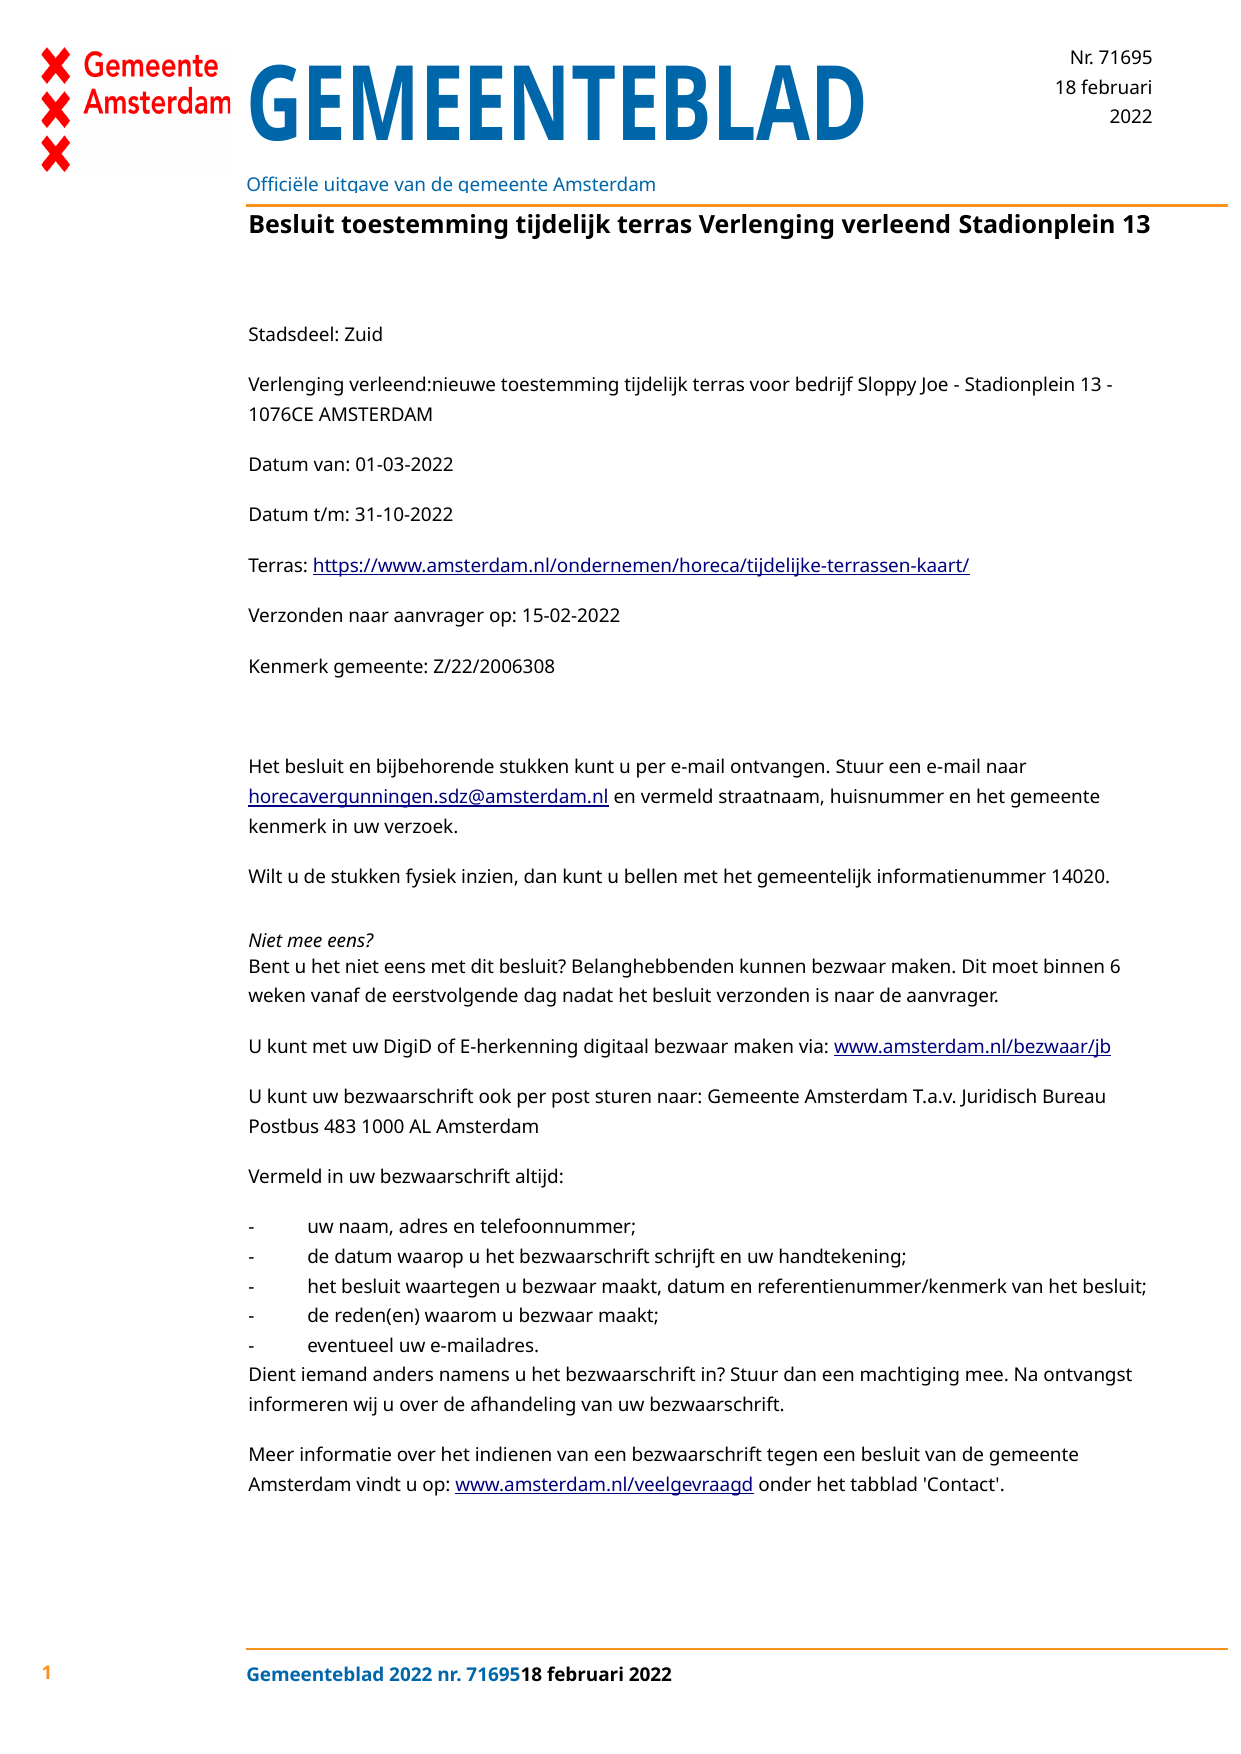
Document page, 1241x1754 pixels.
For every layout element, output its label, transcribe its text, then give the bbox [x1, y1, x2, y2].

text Datum t/m: 31-10-2022 [248, 502, 1152, 527]
list uw naam, adres en telefoonnummer; [248, 1214, 1152, 1239]
text Stadsdeel: Zuid [248, 321, 1152, 346]
text Meer informatie over het indienen van een bezwaarschrift tegen een besluit van de gemeente Amsterdam vindt u op: www.amsterdam.nl/veelgevraagd onder het tabblad 'Contact'. [248, 1442, 1152, 1497]
text Besluit toestemming tijdelijk terras Verlenging verleend Stadionplein 13 [248, 207, 1152, 241]
text U kunt uw bezwaarschrift ook per post sturen naar: Gemeente Amsterdam T.a.v. Juridisch Bureau Postbus 483 1000 AL Amsterdam [248, 1083, 1152, 1139]
text Terras: https://www.amsterdam.nl/ondernemen/horeca/tijdelijke-terrassen-kaart/ [248, 552, 1152, 578]
list eventueel uw e-mailadres. [248, 1332, 1152, 1358]
text Vermeld in uw bezwaarschrift altijd: [248, 1163, 1152, 1189]
text Dient iemand anders namens u het bezwaarschrift in? Stuur dan een machtiging mee. Na ontvangst informeren wij u over de afhandeling van uw bezwaarschrift. [248, 1362, 1152, 1417]
text Kenmerk gemeente: Z/22/2006308 [248, 653, 1152, 678]
text Verlenging verleend:nieuwe toestemming tijdelijk terras voor bedrijf Sloppy Joe - Stadionplein 13 - 1076CE AMSTERDAM [248, 371, 1152, 426]
text Verzonden naar aanvrager op: 15-02-2022 [248, 602, 1152, 628]
text U kunt met uw DigiD of E-herkenning digitaal bezwaar maken via: www.amsterdam.nl/bezwaar/jb [248, 1033, 1152, 1059]
list het besluit waartegen u bezwaar maakt, datum en referentienummer/kenmerk van het besluit; [248, 1273, 1152, 1299]
text Niet mee eens? [248, 927, 1152, 953]
text Bent u het niet eens met dit besluit? Belanghebbenden kunnen bezwaar maken. Dit moet binnen 6 weken vanaf de eerstvolgende dag nadat het besluit verzonden is naar de aanvrager. [248, 953, 1152, 1008]
list de datum waarop u het bezwaarschrift schrijft en uw handtekening; [248, 1243, 1152, 1269]
text Wilt u de stukken fysiek inzien, dan kunt u bellen met het gemeentelijk informatienummer 14020. [248, 863, 1152, 889]
picture [41, 47, 231, 172]
text Datum van: 01-03-2022 [248, 451, 1152, 477]
text Het besluit en bijbehorende stukken kunt u per e-mail ontvangen. Stuur een e-mail naar horecavergunningen.sdz@amsterdam.nl en vermeld straatnaam, huisnummer en het gemeente kenmerk in uw verzoek. [248, 754, 1152, 838]
list de reden(en) waarom u bezwaar maakt; [248, 1302, 1152, 1328]
